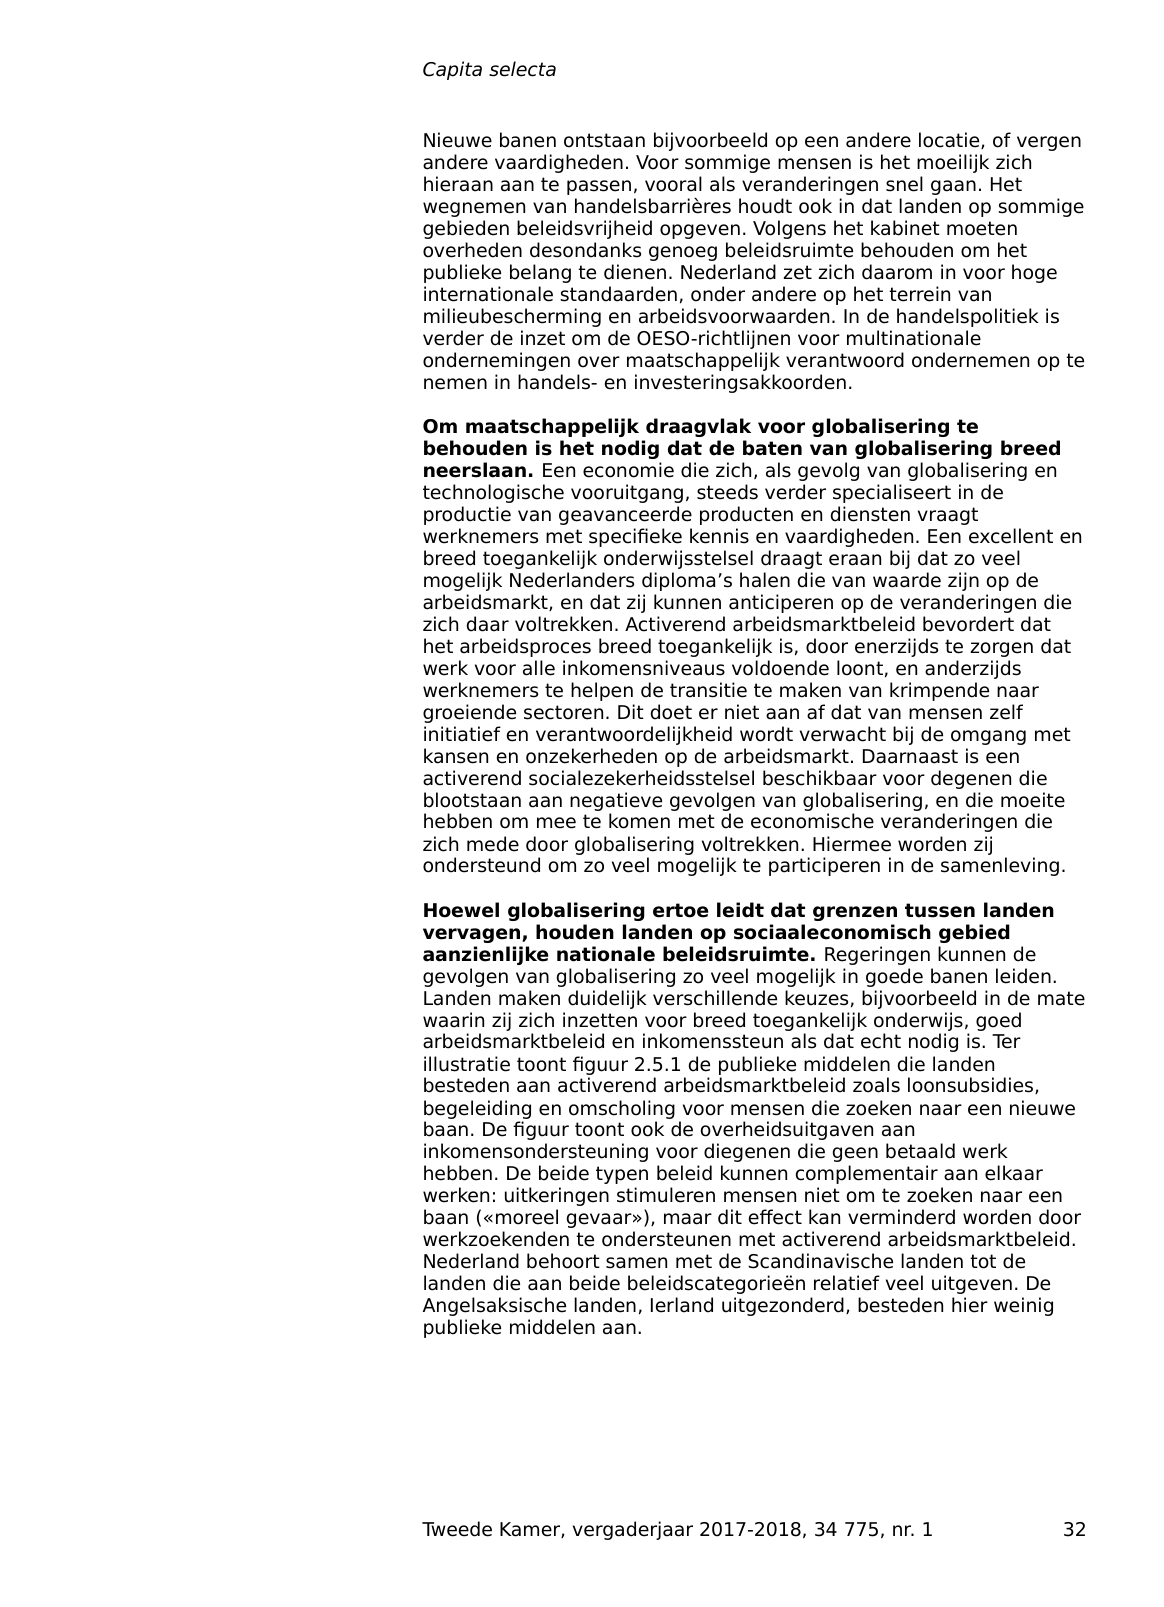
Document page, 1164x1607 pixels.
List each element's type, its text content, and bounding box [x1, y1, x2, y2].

text Hoewel globalisering ertoe leidt dat grenzen tussen landen vervagen, houden landen op sociaaleconomisch gebied aanzienlijke nationale beleidsruimte. Regeringen kunnen de gevolgen van globalisering zo veel mogelijk in goede banen leiden. Landen maken duidelijk verschillende keuzes, bijvoorbeeld in de mate waarin zij zich inzetten voor breed toegankelijk onderwijs, goed arbeidsmarktbeleid en inkomenssteun als dat echt nodig is. Ter illustratie toont figuur 2.5.1 de publieke middelen die landen besteden aan activerend arbeidsmarktbeleid zoals loonsubsidies, begeleiding en omscholing voor mensen die zoeken naar een nieuwe baan. De figuur toont ook de overheidsuitgaven aan inkomensondersteuning voor diegenen die geen betaald werk hebben. De beide typen beleid kunnen complementair aan elkaar werken: uitkeringen stimuleren mensen niet om te zoeken naar een baan («moreel gevaar»), maar dit effect kan verminderd worden door werkzoekenden te ondersteunen met activerend arbeidsmarktbeleid. Nederland behoort samen met de Scandinavische landen tot de landen die aan beide beleidscategorieën relatief veel uitgeven. De Angelsaksische landen, Ierland uitgezonderd, besteden hier weinig publieke middelen aan. [422, 899, 1087, 1339]
text Nieuwe banen ontstaan bijvoorbeeld op een andere locatie, of vergen andere vaardigheden. Voor sommige mensen is het moeilijk zich hieraan aan te passen, vooral als veranderingen snel gaan. Het wegnemen van handelsbarrières houdt ook in dat landen op sommige gebieden beleidsvrijheid opgeven. Volgens het kabinet moeten overheden desondanks genoeg beleidsruimte behouden om het publieke belang te dienen. Nederland zet zich daarom in voor hoge internationale standaarden, onder andere op het terrein van milieubescherming en arbeidsvoorwaarden. In de handelspolitiek is verder de inzet om de OESO-richtlijnen voor multinationale ondernemingen over maatschappelijk verantwoord ondernemen op te nemen in handels- en investeringsakkoorden. [422, 130, 1087, 394]
text Om maatschappelijk draagvlak voor globalisering te behouden is het nodig dat de baten van globalisering breed neerslaan. Een economie die zich, als gevolg van globalisering en technologische vooruitgang, steeds verder specialiseert in de productie van geavanceerde producten en diensten vraagt werknemers met specifieke kennis en vaardigheden. Een excellent en breed toegankelijk onderwijsstelsel draagt eraan bij dat zo veel mogelijk Nederlanders diploma’s halen die van waarde zijn op de arbeidsmarkt, en dat zij kunnen anticiperen op de veranderingen die zich daar voltrekken. Activerend arbeidsmarktbeleid bevordert dat het arbeidsproces breed toegankelijk is, door enerzijds te zorgen dat werk voor alle inkomensniveaus voldoende loont, en anderzijds werknemers te helpen de transitie te maken van krimpende naar groeiende sectoren. Dit doet er niet aan af dat van mensen zelf initiatief en verantwoordelijkheid wordt verwacht bij de omgang met kansen en onzekerheden op de arbeidsmarkt. Daarnaast is een activerend socialezekerheidsstelsel beschikbaar voor degenen die blootstaan aan negatieve gevolgen van globalisering, en die moeite hebben om mee te komen met de economische veranderingen die zich mede door globalisering voltrekken. Hiermee worden zij ondersteund om zo veel mogelijk te participeren in de samenleving. [422, 416, 1087, 877]
